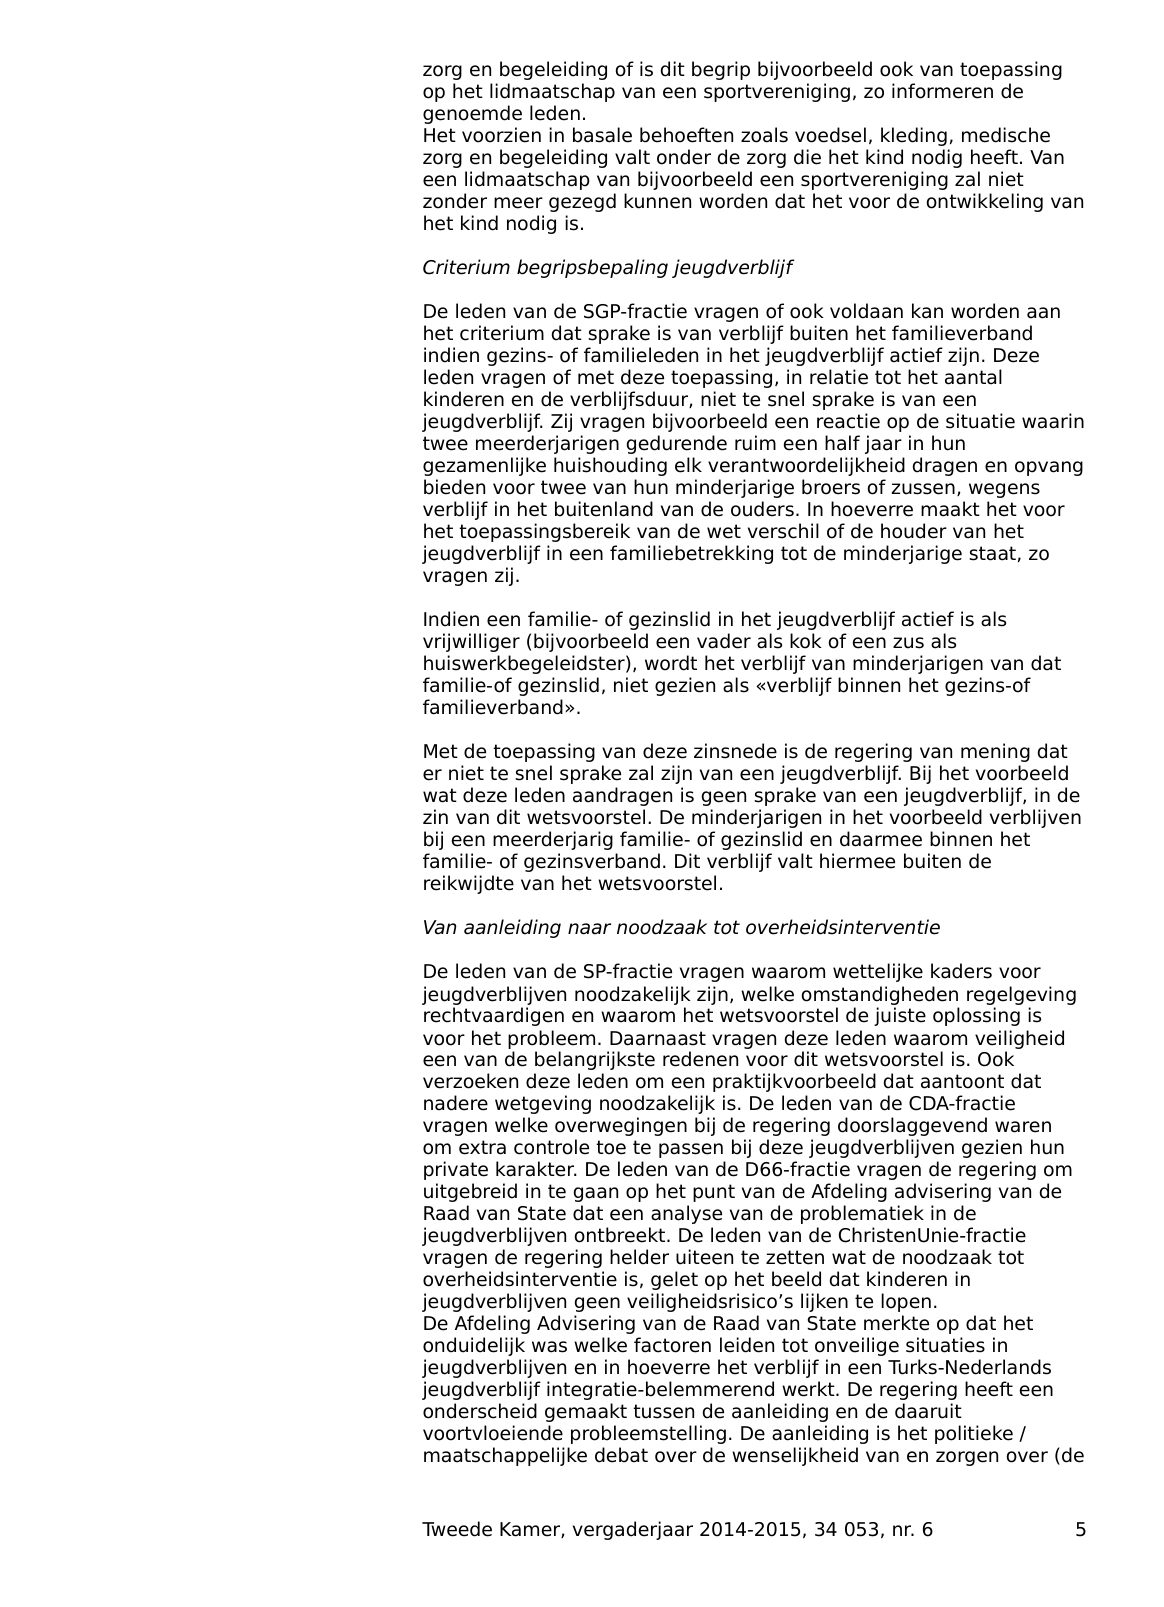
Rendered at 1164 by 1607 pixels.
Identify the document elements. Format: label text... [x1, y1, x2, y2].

text Met de toepassing van deze zinsnede is de regering van mening dat er niet te snel sprake zal zijn van een jeugdverblijf. Bij het voorbeeld wat deze leden aandragen is geen sprake van een jeugdverblijf, in de zin van dit wetsvoorstel. De minderjarigen in het voorbeeld verblijven bij een meerderjarig familie- of gezinslid en daarmee binnen het familie- of gezinsverband. Dit verblijf valt hiermee buiten de reikwijdte van het wetsvoorstel. [422, 741, 1087, 895]
text De leden van de SGP-fractie vragen of ook voldaan kan worden aan het criterium dat sprake is van verblijf buiten het familieverband indien gezins- of familieleden in het jeugdverblijf actief zijn. Deze leden vragen of met deze toepassing, in relatie tot het aantal kinderen en de verblijfsduur, niet te snel sprake is van een jeugdverblijf. Zij vragen bijvoorbeeld een reactie op de situatie waarin twee meerderjarigen gedurende ruim een half jaar in hun gezamenlijke huishouding elk verantwoordelijkheid dragen en opvang bieden voor twee van hun minderjarige broers of zussen, wegens verblijf in het buitenland van de ouders. In hoeverre maakt het voor het toepassingsbereik van de wet verschil of de houder van het jeugdverblijf in een familiebetrekking tot de minderjarige staat, zo vragen zij. [422, 301, 1087, 587]
text De Afdeling Advisering van de Raad van State merkte op dat het onduidelijk was welke factoren leiden tot onveilige situaties in jeugdverblijven en in hoeverre het verblijf in een Turks-Nederlands jeugdverblijf integratie-belemmerend werkt. De regering heeft een onderscheid gemaakt tussen de aanleiding en de daaruit voortvloeiende probleemstelling. De aanleiding is het politieke / maatschappelijke debat over de wenselijkheid van en zorgen over (de [422, 1313, 1087, 1467]
text De leden van de SP-fractie vragen waarom wettelijke kaders voor jeugdverblijven noodzakelijk zijn, welke omstandigheden regelgeving rechtvaardigen en waarom het wetsvoorstel de juiste oplossing is voor het probleem. Daarnaast vragen deze leden waarom veiligheid een van de belangrijkste redenen voor dit wetsvoorstel is. Ook verzoeken deze leden om een praktijkvoorbeeld dat aantoont dat nadere wetgeving noodzakelijk is. De leden van de CDA-fractie vragen welke overwegingen bij de regering doorslaggevend waren om extra controle toe te passen bij deze jeugdverblijven gezien hun private karakter. De leden van de D66-fractie vragen de regering om uitgebreid in te gaan op het punt van de Afdeling advisering van de Raad van State dat een analyse van de problematiek in de jeugdverblijven ontbreekt. De leden van de ChristenUnie-fractie vragen de regering helder uiteen te zetten wat de noodzaak tot overheidsinterventie is, gelet op het beeld dat kinderen in jeugdverblijven geen veiligheidsrisico’s lijken te lopen. [422, 961, 1087, 1313]
text zorg en begeleiding of is dit begrip bijvoorbeeld ook van toepassing op het lidmaatschap van een sportvereniging, zo informeren de genoemde leden. [422, 59, 1087, 125]
subtitle Van aanleiding naar noodzaak tot overheidsinterventie [422, 917, 1087, 939]
text Indien een familie- of gezinslid in het jeugdverblijf actief is als vrijwilliger (bijvoorbeeld een vader als kok of een zus als huiswerkbegeleidster), wordt het verblijf van minderjarigen van dat familie-of gezinslid, niet gezien als «verblijf binnen het gezins-of familieverband». [422, 609, 1087, 719]
text Het voorzien in basale behoeften zoals voedsel, kleding, medische zorg en begeleiding valt onder de zorg die het kind nodig heeft. Van een lidmaatschap van bijvoorbeeld een sportvereniging zal niet zonder meer gezegd kunnen worden dat het voor de ontwikkeling van het kind nodig is. [422, 125, 1087, 235]
subtitle Criterium begripsbepaling jeugdverblijf [422, 257, 1087, 279]
